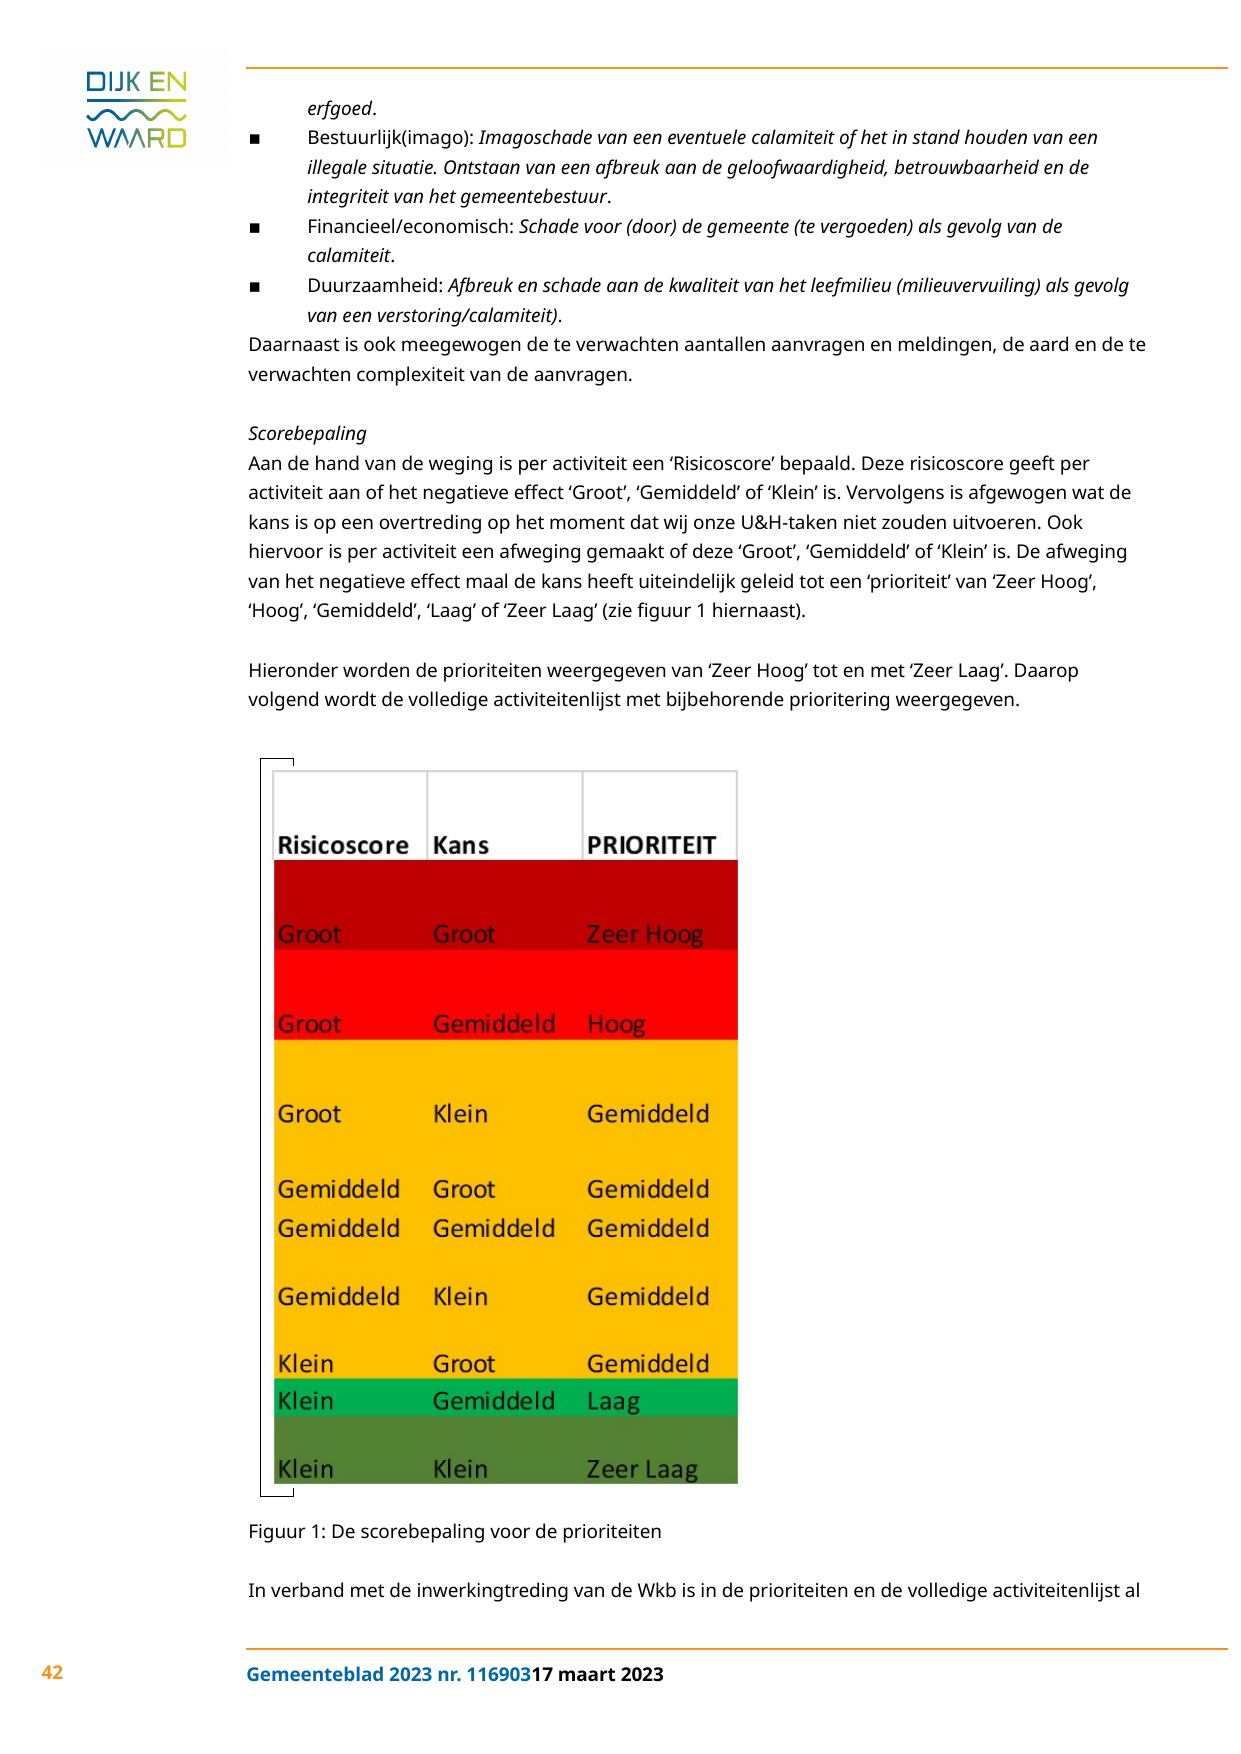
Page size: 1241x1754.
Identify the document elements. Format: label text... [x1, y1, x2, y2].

text In verband met de inwerkingtreding van de Wkb is in de prioriteiten en de volledige activiteitenlijst al [248, 1577, 1152, 1603]
picture [41, 47, 231, 172]
list Bestuurlijk(imago): Imagoschade van een eventuele calamiteit of het in stand houden van een illegale situatie. Ontstaan van een afbreuk aan de geloofwaardigheid, betrouwbaarheid en de integriteit van het gemeentebestuur. [248, 124, 1152, 209]
picture [268, 766, 742, 1488]
text Figuur 1: De scorebepaling voor de prioriteiten [248, 1518, 1152, 1543]
list Duurzaamheid: Afbreuk en schade aan de kwaliteit van het leefmilieu (milieuvervuiling) als gevolg van een verstoring/calamiteit). [248, 272, 1152, 328]
list erfgoed. [248, 95, 1152, 121]
text Scorebepaling [248, 420, 1152, 446]
text Hieronder worden de prioriteiten weergegeven van ‘Zeer Hoog’ tot en met ‘Zeer Laag’. Daarop volgend wordt de volledige activiteitenlijst met bijbehorende prioritering weergegeven. [248, 657, 1152, 712]
text Daarnaast is ook meegewogen de te verwachten aantallen aanvragen en meldingen, de aard en de te verwachten complexiteit van de aanvragen. [248, 331, 1152, 387]
text Aan de hand van de weging is per activiteit een ‘Risicoscore’ bepaald. Deze risicoscore geeft per activiteit aan of het negatieve effect ‘Groot’, ‘Gemiddeld’ of ‘Klein’ is. Vervolgens is afgewogen wat de kans is op een overtreding op het moment dat wij onze U&H-taken niet zouden uitvoeren. Ook hiervoor is per activiteit een afweging gemaakt of deze ‘Groot’, ‘Gemiddeld’ of ‘Klein’ is. De afweging van het negatieve effect maal de kans heeft uiteindelijk geleid tot een ‘prioriteit’ van ‘Zeer Hoog’, ‘Hoog’, ‘Gemiddeld’, ‘Laag’ of ‘Zeer Laag’ (zie figuur 1 hiernaast). [248, 450, 1152, 623]
list Financieel/economisch: Schade voor (door) de gemeente (te vergoeden) als gevolg van de calamiteit. [248, 213, 1152, 268]
